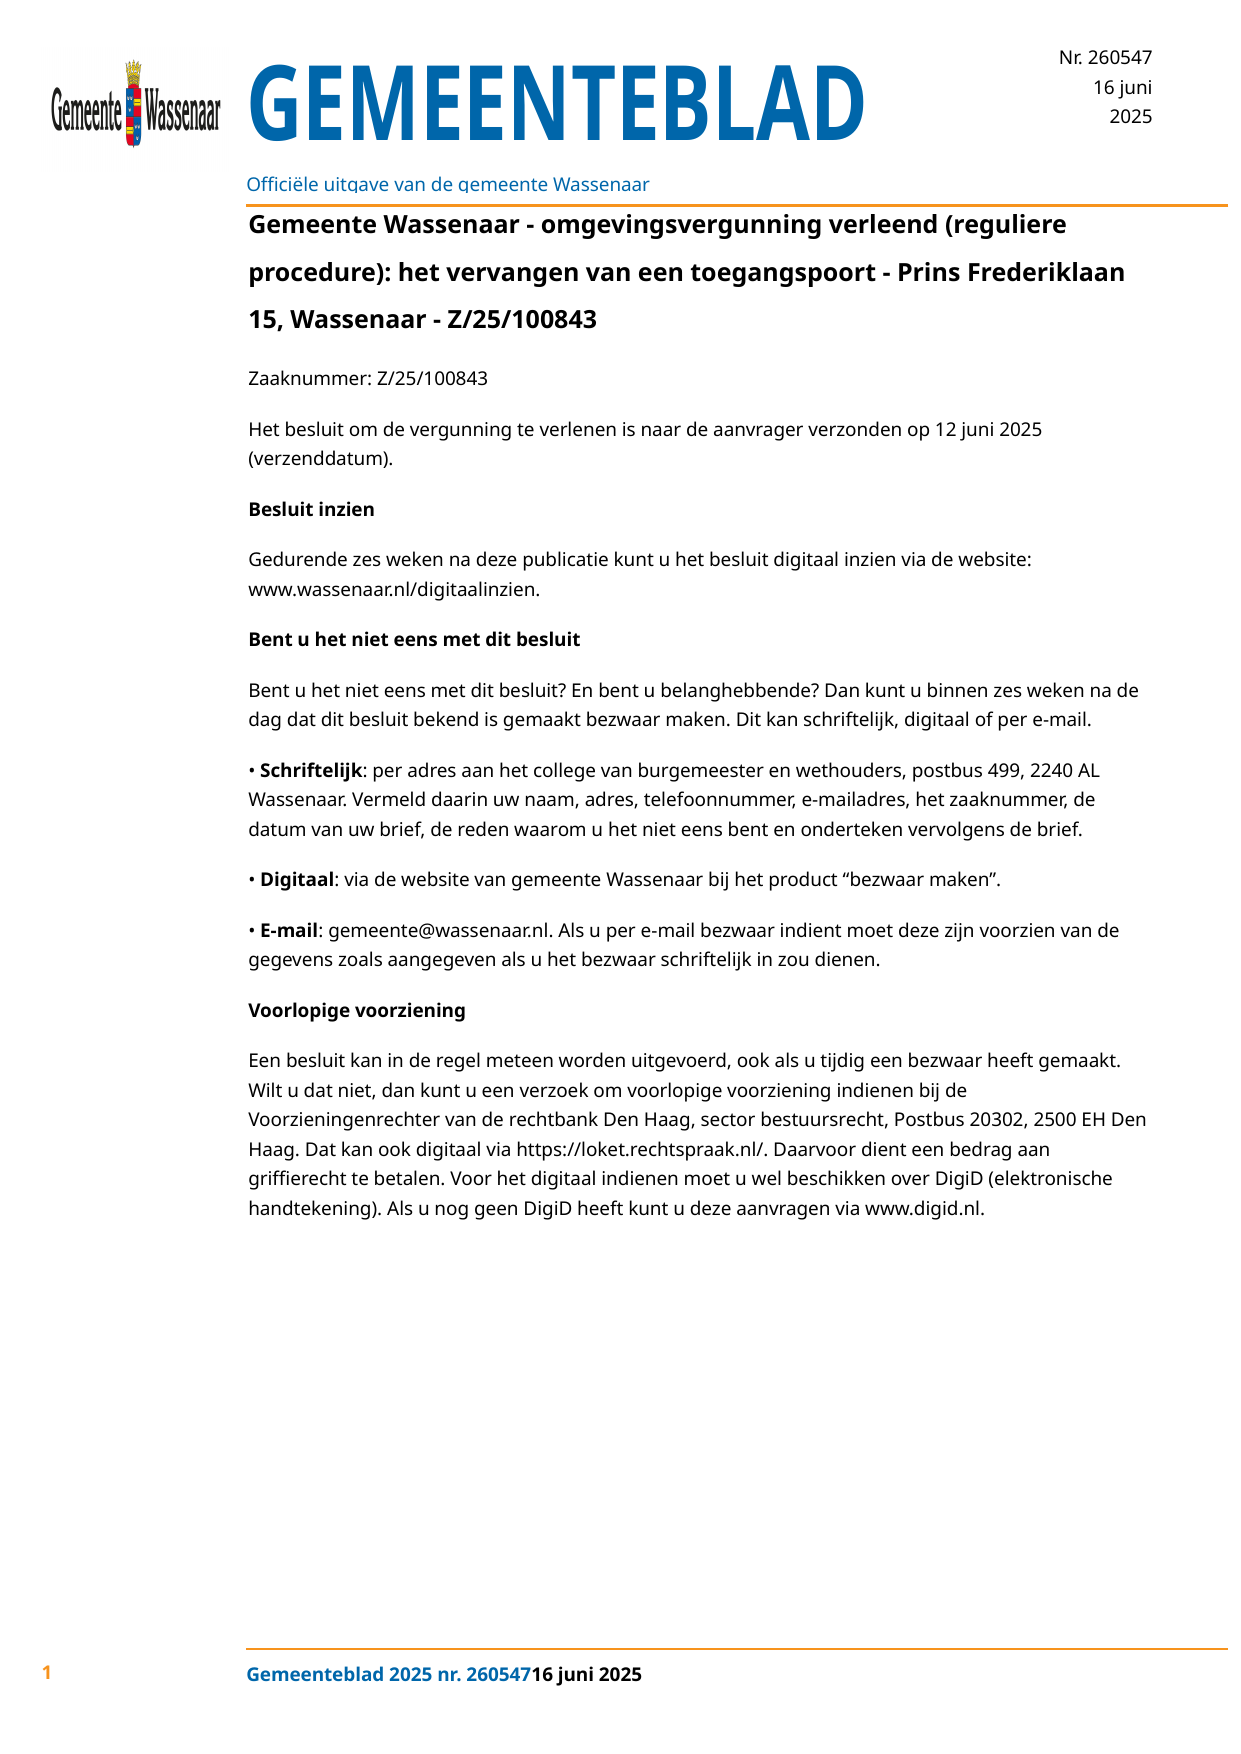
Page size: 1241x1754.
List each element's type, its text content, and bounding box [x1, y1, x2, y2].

text Gedurende zes weken na deze publicatie kunt u het besluit digitaal inzien via de website: www.wassenaar.nl/digitaalinzien. [248, 546, 1152, 602]
text • Schriftelijk: per adres aan het college van burgemeester en wethouders, postbus 499, 2240 AL Wassenaar. Vermeld daarin uw naam, adres, telefoonnummer, e-mailadres, het zaaknummer, de datum van uw brief, de reden waarom u het niet eens bent en onderteken vervolgens de brief. [248, 757, 1152, 842]
text Een besluit kan in de regel meteen worden uitgevoerd, ook als u tijdig een bezwaar heeft gemaakt. Wilt u dat niet, dan kunt u een verzoek om voorlopige voorziening indienen bij de Voorzieningenrechter van de rechtbank Den Haag, sector bestuursrecht, Postbus 20302, 2500 EH Den Haag. Dat kan ook digitaal via https://loket.rechtspraak.nl/. Daarvoor dient een bedrag aan griffierecht te betalen. Voor het digitaal indienen moet u wel beschikken over DigiD (elektronische handtekening). Als u nog geen DigiD heeft kunt u deze aanvragen via www.digid.nl. [248, 1047, 1152, 1221]
text Bent u het niet eens met dit besluit [248, 626, 1152, 652]
text Besluit inzien [248, 496, 1152, 522]
text Bent u het niet eens met dit besluit? En bent u belanghebbende? Dan kunt u binnen zes weken na de dag dat dit besluit bekend is gemaakt bezwaar maken. Dit kan schriftelijk, digitaal of per e-mail. [248, 677, 1152, 732]
text • E-mail: gemeente@wassenaar.nl. Als u per e-mail bezwaar indient moet deze zijn voorzien van de gegevens zoals aangegeven als u het bezwaar schriftelijk in zou dienen. [248, 917, 1152, 972]
text • Digitaal: via de website van gemeente Wassenaar bij het product “bezwaar maken”. [248, 866, 1152, 892]
picture [41, 47, 231, 172]
text Voorlopige voorziening [248, 997, 1152, 1022]
text Het besluit om de vergunning te verlenen is naar de aanvrager verzonden op 12 juni 2025 (verzenddatum). [248, 416, 1152, 471]
text Gemeente Wassenaar - omgevingsvergunning verleend (reguliere procedure): het vervangen van een toegangspoort - Prins Frederiklaan 15, Wassenaar - Z/25/100843 [248, 207, 1152, 336]
text Zaaknummer: Z/25/100843 [248, 366, 1152, 391]
